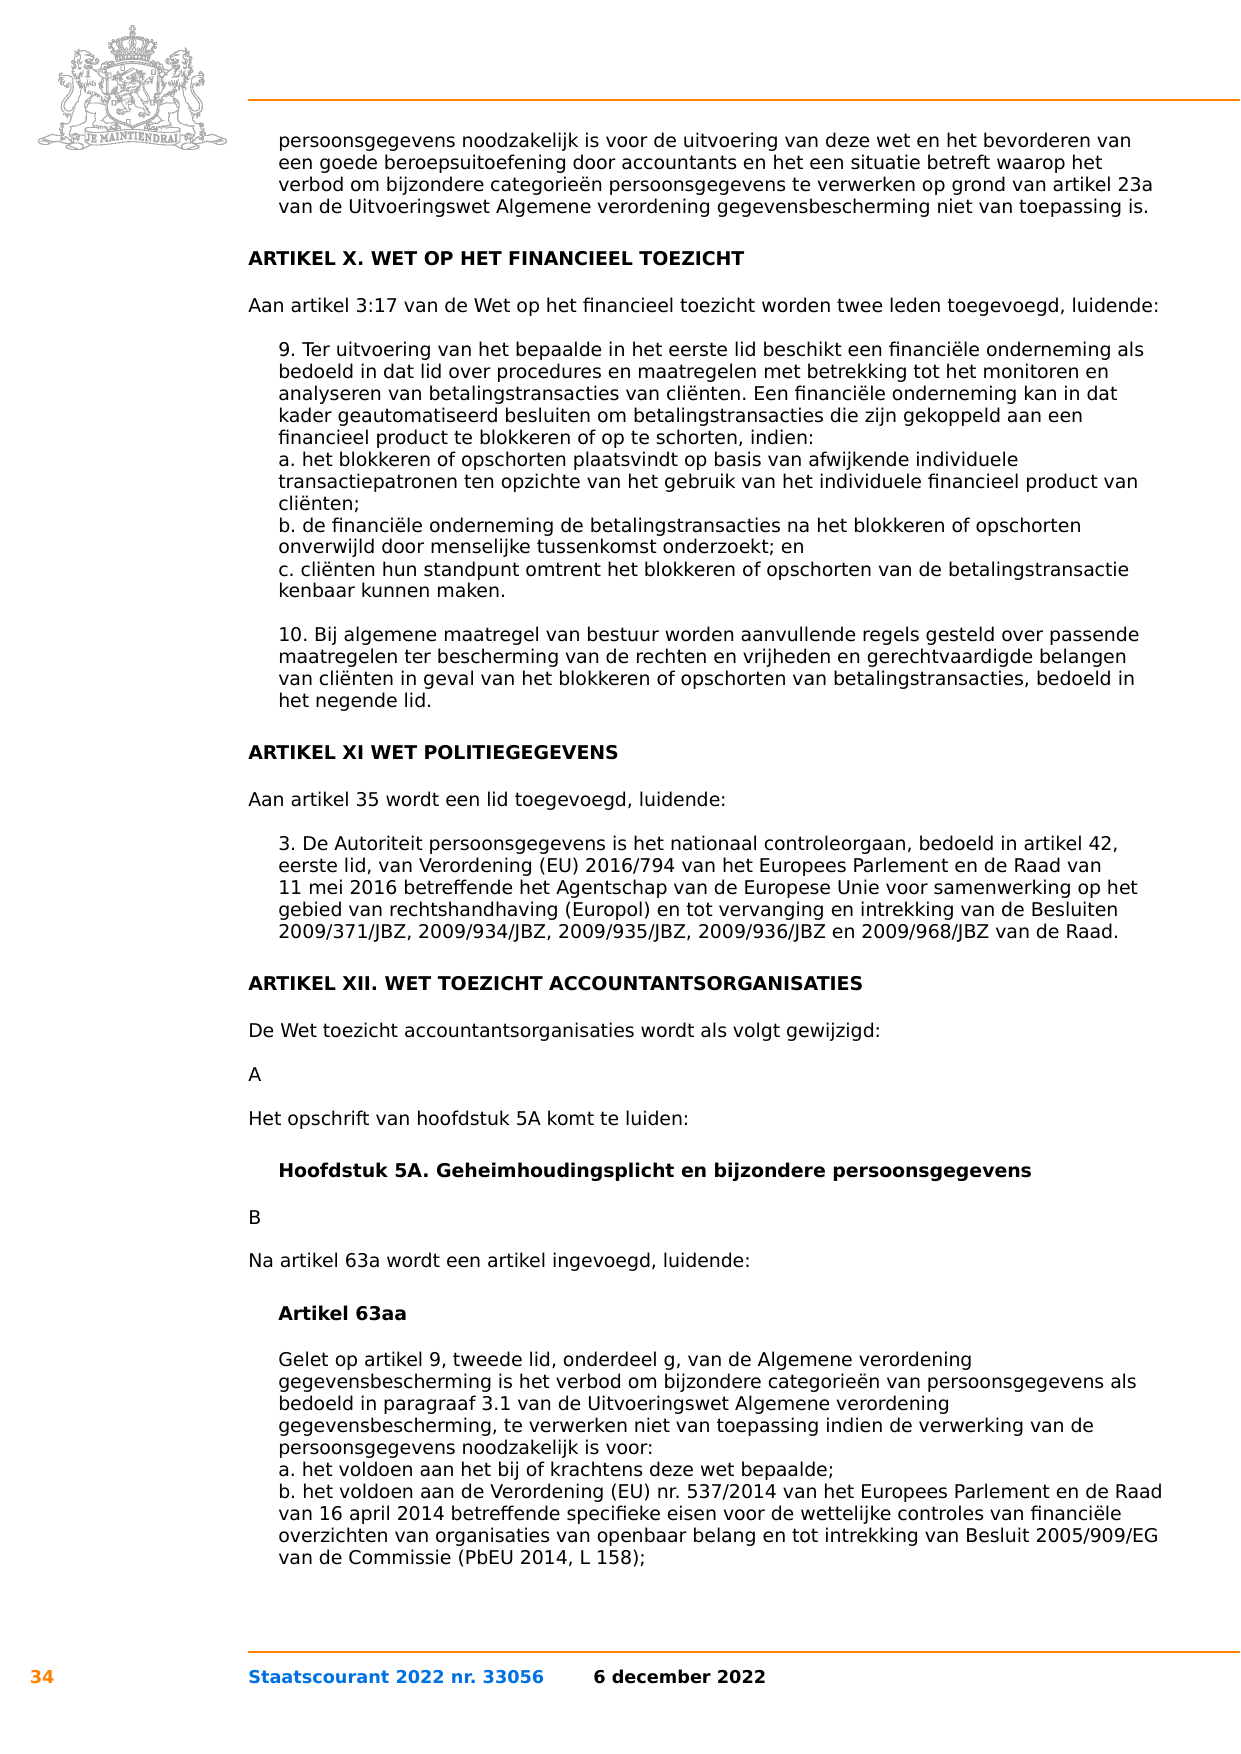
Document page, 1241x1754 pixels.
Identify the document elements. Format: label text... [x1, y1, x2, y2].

text a. het voldoen aan het bij of krachtens deze wet bepaalde; [278, 1459, 1163, 1481]
text Aan artikel 3:17 van de Wet op het financieel toezicht worden twee leden toegevoegd, luidende: [248, 295, 1163, 317]
text b. de financiële onderneming de betalingstransacties na het blokkeren of opschorten onverwijld door menselijke tussenkomst onderzoekt; en [278, 514, 1163, 558]
text Het opschrift van hoofdstuk 5A komt te luiden: [248, 1108, 1163, 1129]
text c. cliënten hun standpunt omtrent het blokkeren of opschorten van de betalingstransactie kenbaar kunnen maken. [278, 558, 1163, 602]
subtitle Artikel 63aa [278, 1302, 1163, 1324]
subtitle ARTIKEL X. WET OP HET FINANCIEEL TOEZICHT [248, 248, 1163, 270]
text A [248, 1064, 1163, 1086]
text Aan artikel 35 wordt een lid toegevoegd, luidende: [248, 789, 1163, 811]
text b. het voldoen aan de Verordening (EU) nr. 537/2014 van het Europees Parlement en de Raad van 16 april 2014 betreffende specifieke eisen voor de wettelijke controles van financiële overzichten van organisaties van openbaar belang en tot intrekking van Besluit 2005/909/EG van de Commissie (PbEU 2014, L 158); [278, 1481, 1163, 1569]
text persoonsgegevens noodzakelijk is voor de uitvoering van deze wet en het bevorderen van een goede beroepsuitoefening door accountants en het een situatie betreft waarop het verbod om bijzondere categorieën persoonsgegevens te verwerken op grond van artikel 23a van de Uitvoeringswet Algemene verordening gegevensbescherming niet van toepassing is. [278, 130, 1163, 218]
text 3. De Autoriteit persoonsgegevens is het nationaal controleorgaan, bedoeld in artikel 42, eerste lid, van Verordening (EU) 2016/794 van het Europees Parlement en de Raad van 11 mei 2016 betreffende het Agentschap van de Europese Unie voor samenwerking op het gebied van rechtshandhaving (Europol) en tot vervanging en intrekking van de Besluiten 2009/371/JBZ, 2009/934/JBZ, 2009/935/JBZ, 2009/936/JBZ en 2009/968/JBZ van de Raad. [278, 833, 1163, 943]
subtitle ARTIKEL XII. WET TOEZICHT ACCOUNTANTSORGANISATIES [248, 973, 1163, 995]
picture [38, 25, 227, 150]
text De Wet toezicht accountantsorganisaties wordt als volgt gewijzigd: [248, 1020, 1163, 1042]
text B [248, 1207, 1163, 1228]
text Na artikel 63a wordt een artikel ingevoegd, luidende: [248, 1250, 1163, 1272]
subtitle ARTIKEL XI WET POLITIEGEGEVENS [248, 742, 1163, 764]
text 9. Ter uitvoering van het bepaalde in het eerste lid beschikt een financiële onderneming als bedoeld in dat lid over procedures en maatregelen met betrekking tot het monitoren en analyseren van betalingstransacties van cliënten. Een financiële onderneming kan in dat kader geautomatiseerd besluiten om betalingstransacties die zijn gekoppeld aan een financieel product te blokkeren of op te schorten, indien: [278, 339, 1163, 448]
subtitle Hoofdstuk 5A. Geheimhoudingsplicht en bijzondere persoonsgegevens [278, 1159, 1163, 1182]
text 10. Bij algemene maatregel van bestuur worden aanvullende regels gesteld over passende maatregelen ter bescherming van de rechten en vrijheden en gerechtvaardigde belangen van cliënten in geval van het blokkeren of opschorten van betalingstransacties, bedoeld in het negende lid. [278, 624, 1163, 712]
text a. het blokkeren of opschorten plaatsvindt op basis van afwijkende individuele transactiepatronen ten opzichte van het gebruik van het individuele financieel product van cliënten; [278, 448, 1163, 514]
text Gelet op artikel 9, tweede lid, onderdeel g, van de Algemene verordening gegevensbescherming is het verbod om bijzondere categorieën van persoonsgegevens als bedoeld in paragraaf 3.1 van de Uitvoeringswet Algemene verordening gegevensbescherming, te verwerken niet van toepassing indien de verwerking van de persoonsgegevens noodzakelijk is voor: [278, 1349, 1163, 1459]
